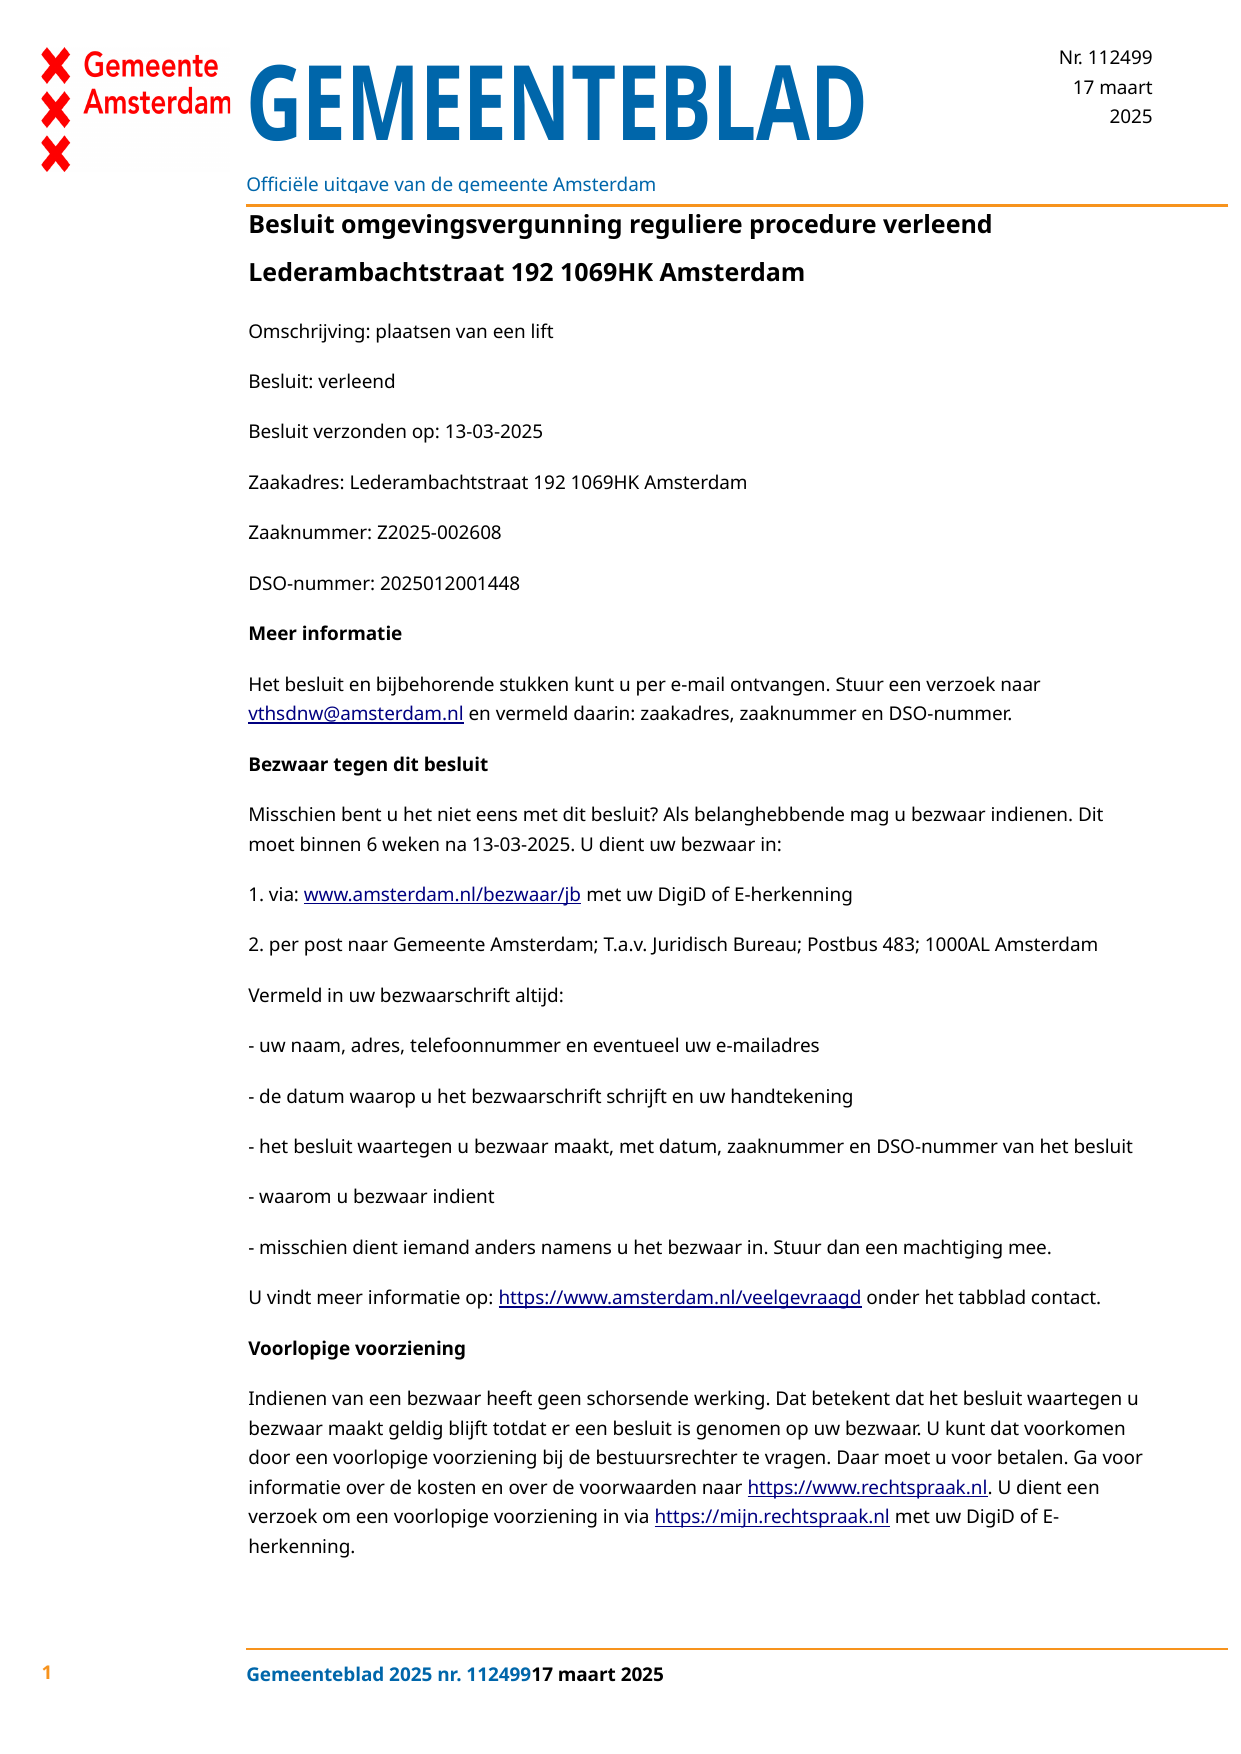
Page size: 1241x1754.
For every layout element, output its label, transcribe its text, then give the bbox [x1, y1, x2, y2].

text 1. via: www.amsterdam.nl/bezwaar/jb met uw DigiD of E-herkenning [248, 881, 1152, 907]
text - uw naam, adres, telefoonnummer en eventueel uw e-mailadres [248, 1032, 1152, 1058]
text Indienen van een bezwaar heeft geen schorsende werking. Dat betekent dat het besluit waartegen u bezwaar maakt geldig blijft totdat er een besluit is genomen op uw bezwaar. U kunt dat voorkomen door een voorlopige voorziening bij de bestuursrechter te vragen. Daar moet u voor betalen. Ga voor informatie over de kosten en over de voorwaarden naar https://www.rechtspraak.nl. U dient een verzoek om een voorlopige voorziening in via https://mijn.rechtspraak.nl met uw DigiD of E-herkenning. [248, 1385, 1152, 1559]
text U vindt meer informatie op: https://www.amsterdam.nl/veelgevraagd onder het tabblad contact. [248, 1284, 1152, 1310]
text Vermeld in uw bezwaarschrift altijd: [248, 982, 1152, 1008]
text Zaakadres: Lederambachtstraat 192 1069HK Amsterdam [248, 469, 1152, 495]
text - waarom u bezwaar indient [248, 1184, 1152, 1209]
text Besluit verzonden op: 13-03-2025 [248, 419, 1152, 444]
text Besluit omgevingsvergunning reguliere procedure verleend Lederambachtstraat 192 1069HK Amsterdam [248, 207, 1152, 288]
text Zaaknummer: Z2025-002608 [248, 519, 1152, 545]
picture [41, 47, 231, 172]
text Misschien bent u het niet eens met dit besluit? Als belanghebbende mag u bezwaar indienen. Dit moet binnen 6 weken na 13-03-2025. U dient uw bezwaar in: [248, 801, 1152, 857]
text Besluit: verleend [248, 368, 1152, 394]
text Voorlopige voorziening [248, 1335, 1152, 1361]
text - het besluit waartegen u bezwaar maakt, met datum, zaaknummer en DSO-nummer van het besluit [248, 1133, 1152, 1159]
text Meer informatie [248, 620, 1152, 646]
text 2. per post naar Gemeente Amsterdam; T.a.v. Juridisch Bureau; Postbus 483; 1000AL Amsterdam [248, 932, 1152, 957]
text Bezwaar tegen dit besluit [248, 751, 1152, 777]
text DSO-nummer: 2025012001448 [248, 570, 1152, 596]
text Omschrijving: plaatsen van een lift [248, 318, 1152, 344]
text - de datum waarop u het bezwaarschrift schrijft en uw handtekening [248, 1083, 1152, 1109]
text Het besluit en bijbehorende stukken kunt u per e-mail ontvangen. Stuur een verzoek naar vthsdnw@amsterdam.nl en vermeld daarin: zaakadres, zaaknummer en DSO-nummer. [248, 671, 1152, 726]
text - misschien dient iemand anders namens u het bezwaar in. Stuur dan een machtiging mee. [248, 1234, 1152, 1260]
